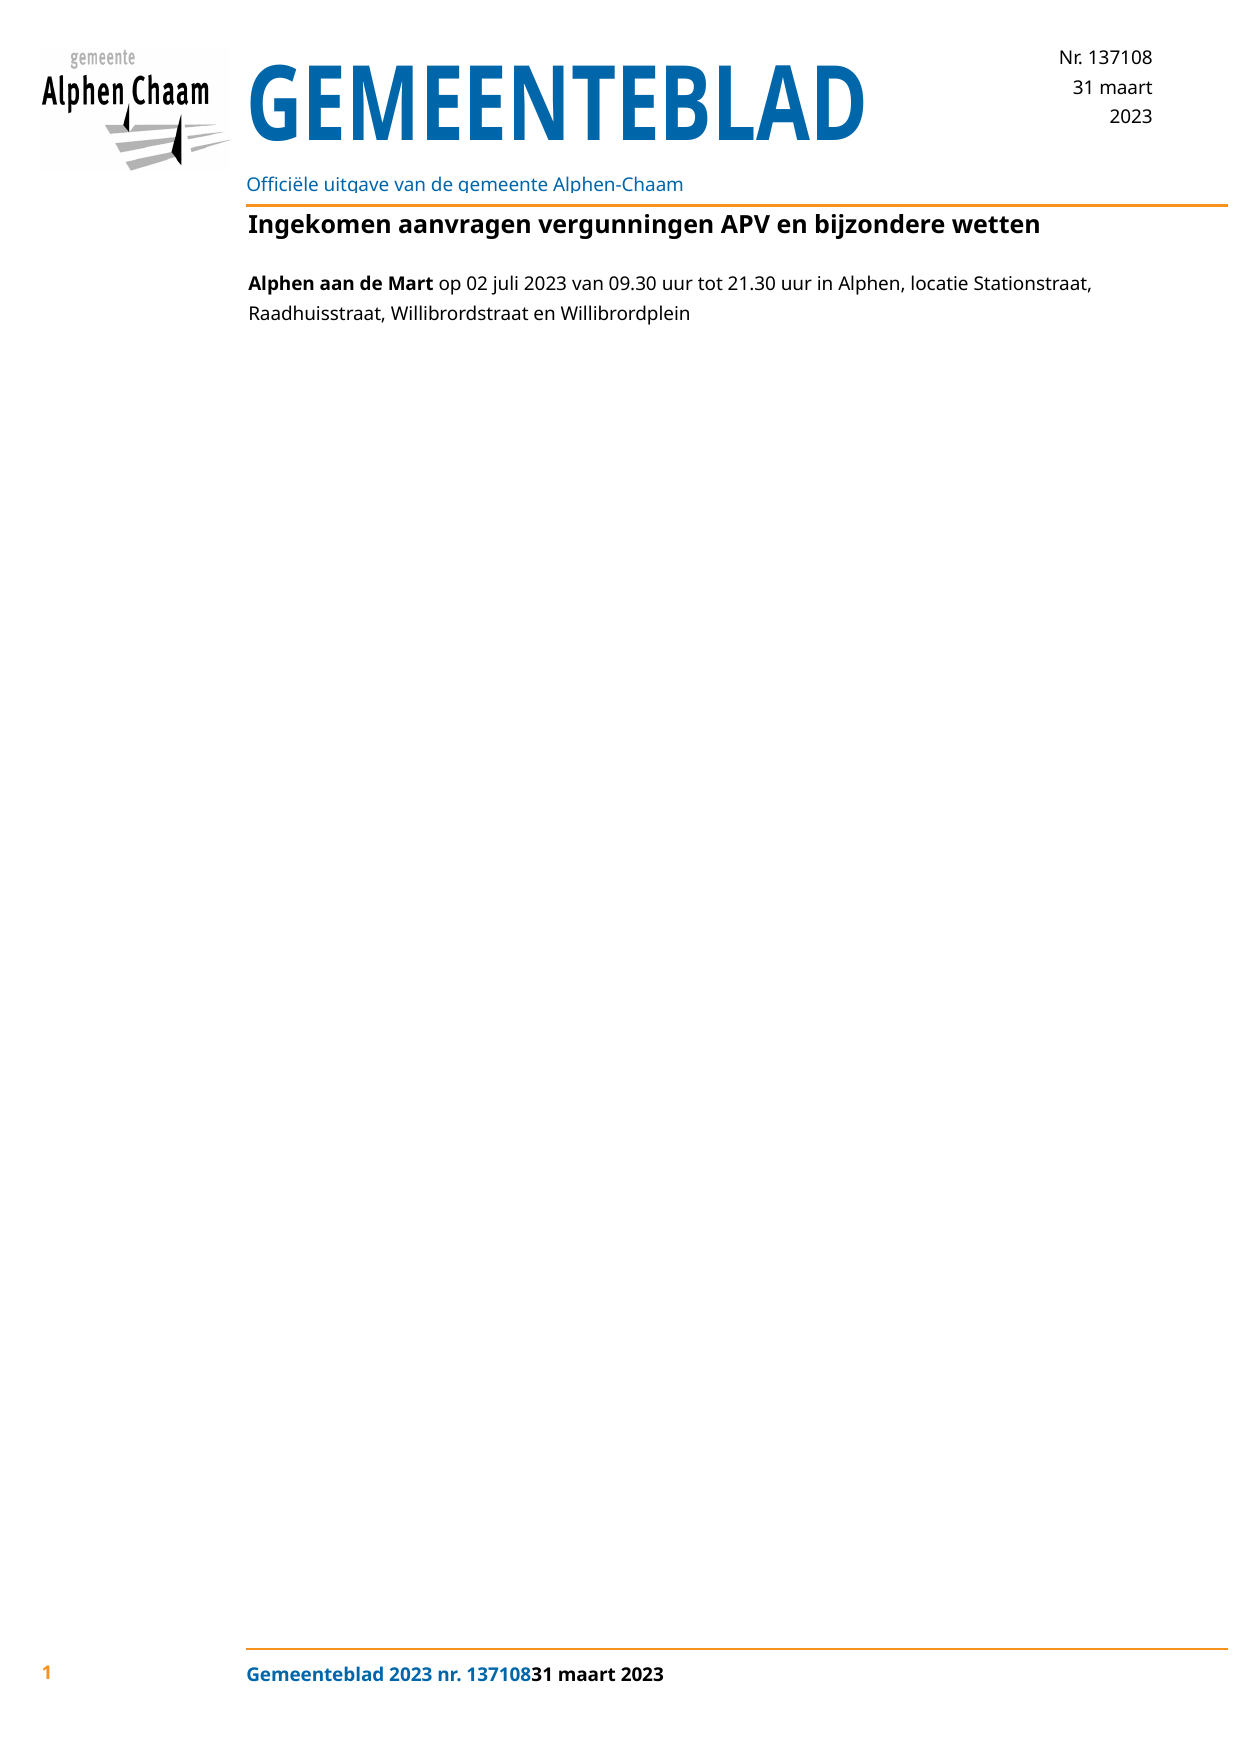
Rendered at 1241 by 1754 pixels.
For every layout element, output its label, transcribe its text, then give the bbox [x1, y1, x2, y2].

picture [41, 47, 231, 172]
text Alphen aan de Mart op 02 juli 2023 van 09.30 uur tot 21.30 uur in Alphen, locatie Stationstraat, Raadhuisstraat, Willibrordstraat en Willibrordplein [248, 270, 1152, 326]
text Ingekomen aanvragen vergunningen APV en bijzondere wetten [248, 207, 1152, 241]
